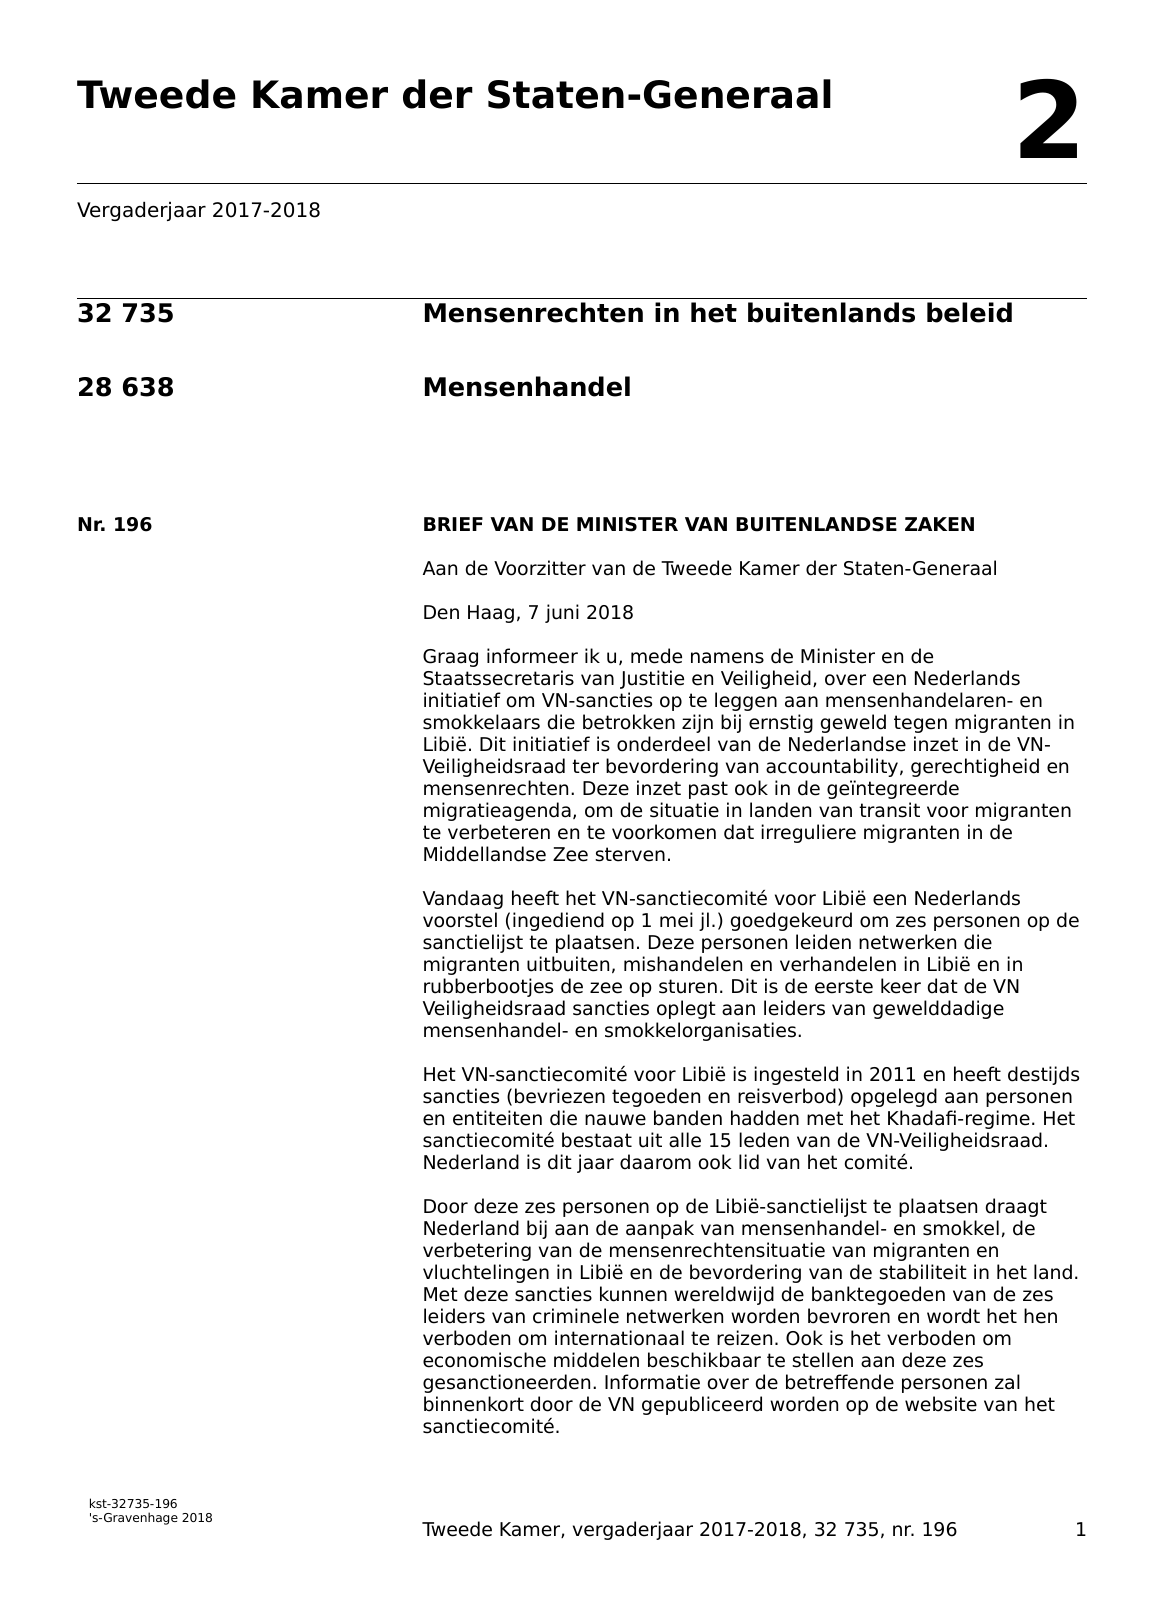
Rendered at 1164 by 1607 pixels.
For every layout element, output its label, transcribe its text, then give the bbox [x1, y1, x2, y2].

subtitle 32 735 Mensenrechten in het buitenlands beleid [77, 299, 1087, 329]
table_header 2 [886, 59, 1087, 183]
table_cell Vergaderjaar 2017-2018 [77, 184, 1087, 298]
text Door deze zes personen op de Libië-sanctielijst te plaatsen draagt Nederland bij aan de aanpak van mensenhandel- en smokkel, de verbetering van de mensenrechtensituatie van migranten en vluchtelingen in Libië en de bevordering van de stabiliteit in het land. Met deze sancties kunnen wereldwijd de banktegoeden van de zes leiders van criminele netwerken worden bevroren en wordt het hen verboden om internationaal te reizen. Ook is het verboden om economische middelen beschikbaar te stellen aan deze zes gesanctioneerden. Informatie over de betreffende personen zal binnenkort door de VN gepubliceerd worden op de website van het sanctiecomité. [422, 1196, 1087, 1438]
subtitle Nr. 196 BRIEF VAN DE MINISTER VAN BUITENLANDSE ZAKEN [77, 514, 1087, 536]
text kst-32735-196 [88, 1497, 323, 1511]
text Het VN-sanctiecomité voor Libië is ingesteld in 2011 en heeft destijds sancties (bevriezen tegoeden en reisverbod) opgelegd aan personen en entiteiten die nauwe banden hadden met het Khadafi-regime. Het sanctiecomité bestaat uit alle 15 leden van de VN-Veiligheidsraad. Nederland is dit jaar daarom ook lid van het comité. [422, 1064, 1087, 1174]
subtitle 28 638 Mensenhandel [77, 373, 1087, 403]
text Graag informeer ik u, mede namens de Minister en de Staatssecretaris van Justitie en Veiligheid, over een Nederlands initiatief om VN-sancties op te leggen aan mensenhandelaren- en smokkelaars die betrokken zijn bij ernstig geweld tegen migranten in Libië. Dit initiatief is onderdeel van de Nederlandse inzet in de VN-Veiligheidsraad ter bevordering van accountability, gerechtigheid en mensenrechten. Deze inzet past ook in de geïntegreerde migratieagenda, om de situatie in landen van transit voor migranten te verbeteren en te voorkomen dat irreguliere migranten in de Middellandse Zee sterven. [422, 646, 1087, 866]
table_header Tweede Kamer der Staten-Generaal [77, 59, 886, 183]
text 's-Gravenhage 2018 [88, 1511, 323, 1525]
text Den Haag, 7 juni 2018 [422, 602, 1087, 624]
text Aan de Voorzitter van de Tweede Kamer der Staten-Generaal [422, 558, 1087, 580]
text Vandaag heeft het VN-sanctiecomité voor Libië een Nederlands voorstel (ingediend op 1 mei jl.) goedgekeurd om zes personen op de sanctielijst te plaatsen. Deze personen leiden netwerken die migranten uitbuiten, mishandelen en verhandelen in Libië en in rubberbootjes de zee op sturen. Dit is de eerste keer dat de VN Veiligheidsraad sancties oplegt aan leiders van gewelddadige mensenhandel- en smokkelorganisaties. [422, 888, 1087, 1042]
